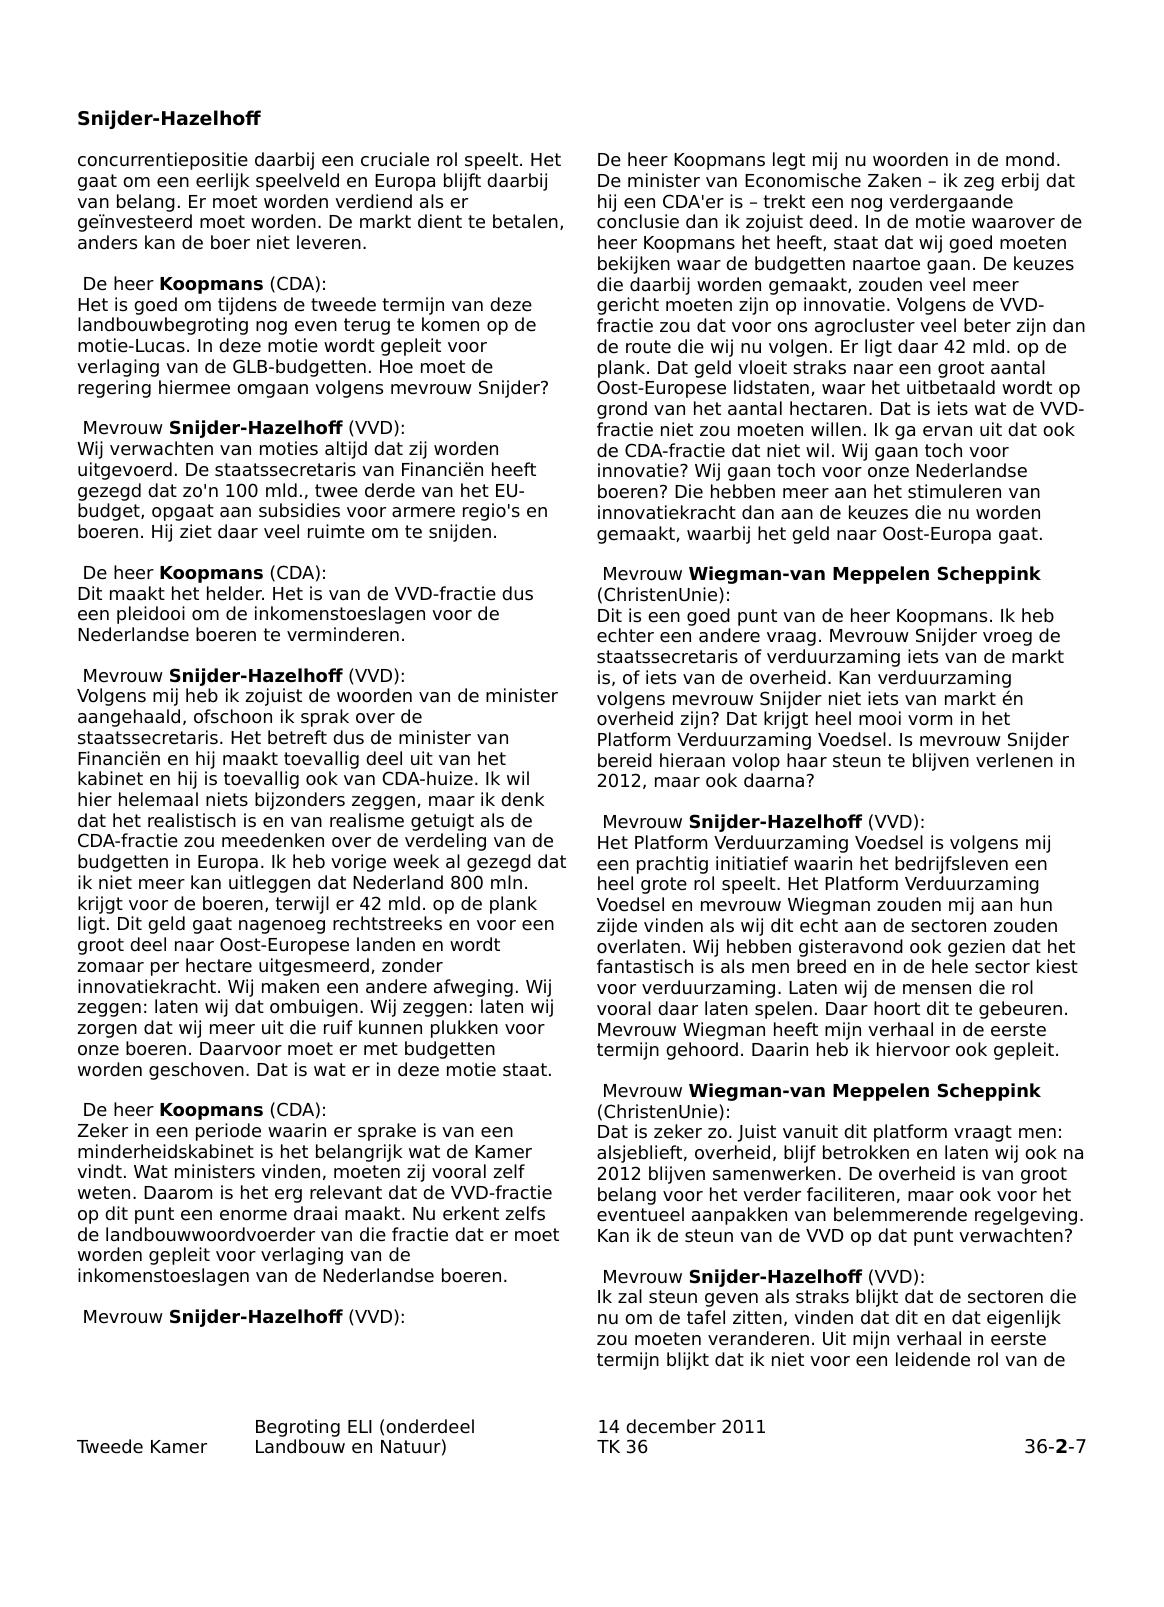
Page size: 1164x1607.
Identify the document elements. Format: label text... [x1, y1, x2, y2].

text De heer Koopmans legt mij nu woorden in de mond. De minister van Economische Zaken – ik zeg erbij dat hij een CDA'er is – trekt een nog verdergaande conclusie dan ik zojuist deed. In de motie waarover de heer Koopmans het heeft, staat dat wij goed moeten bekijken waar de budgetten naartoe gaan. De keuzes die daarbij worden gemaakt, zouden veel meer gericht moeten zijn op innovatie. Volgens de VVD-fractie zou dat voor ons agrocluster veel beter zijn dan de route die wij nu volgen. Er ligt daar 42 mld. op de plank. Dat geld vloeit straks naar een groot aantal Oost-Europese lidstaten, waar het uitbetaald wordt op grond van het aantal hectaren. Dat is iets wat de VVD-fractie niet zou moeten willen. Ik ga ervan uit dat ook de CDA-fractie dat niet wil. Wij gaan toch voor innovatie? Wij gaan toch voor onze Nederlandse boeren? Die hebben meer aan het stimuleren van innovatiekracht dan aan de keuzes die nu worden gemaakt, waarbij het geld naar Oost-Europa gaat. [596, 150, 1087, 544]
text De heer Koopmans (CDA): [77, 1100, 567, 1121]
text Mevrouw Snijder-Hazelhoff (VVD): [77, 1307, 567, 1327]
text Dit is een goed punt van de heer Koopmans. Ik heb echter een andere vraag. Mevrouw Snijder vroeg de staatssecretaris of verduurzaming iets van de markt is, of iets van de overheid. Kan verduurzaming volgens mevrouw Snijder niet iets van markt én overheid zijn? Dat krijgt heel mooi vorm in het Platform Verduurzaming Voedsel. Is mevrouw Snijder bereid hieraan volop haar steun te blijven verlenen in 2012, maar ook daarna? [596, 606, 1087, 792]
text Wij verwachten van moties altijd dat zij worden uitgevoerd. De staatssecretaris van Financiën heeft gezegd dat zo'n 100 mld., twee derde van het EU-budget, opgaat aan subsidies voor armere regio's en boeren. Hij ziet daar veel ruimte om te snijden. [77, 439, 567, 543]
text Dat is zeker zo. Juist vanuit dit platform vraagt men: alsjeblieft, overheid, blijf betrokken en laten wij ook na 2012 blijven samenwerken. De overheid is van groot belang voor het verder faciliteren, maar ook voor het eventueel aanpakken van belemmerende regelgeving. Kan ik de steun van de VVD op dat punt verwachten? [596, 1122, 1087, 1247]
text Mevrouw Snijder-Hazelhoff (VVD): [77, 666, 567, 686]
text De heer Koopmans (CDA): [77, 274, 567, 294]
text Dit maakt het helder. Het is van de VVD-fractie dus een pleidooi om de inkomenstoeslagen voor de Nederlandse boeren te verminderen. [77, 583, 567, 646]
text Mevrouw Snijder-Hazelhoff (VVD): [596, 812, 1087, 833]
text Mevrouw Wiegman-van Meppelen Scheppink (ChristenUnie): [596, 564, 1087, 606]
text Mevrouw Snijder-Hazelhoff (VVD): [77, 418, 567, 439]
text Het is goed om tijdens de tweede termijn van deze landbouwbegroting nog even terug te komen op de motie-Lucas. In deze motie wordt gepleit voor verlaging van de GLB-budgetten. Hoe moet de regering hiermee omgaan volgens mevrouw Snijder? [77, 294, 567, 398]
text Het Platform Verduurzaming Voedsel is volgens mij een prachtig initiatief waarin het bedrijfsleven een heel grote rol speelt. Het Platform Verduurzaming Voedsel en mevrouw Wiegman zouden mij aan hun zijde vinden als wij dit echt aan de sectoren zouden overlaten. Wij hebben gisteravond ook gezien dat het fantastisch is als men breed en in de hele sector kiest voor verduurzaming. Laten wij de mensen die rol vooral daar laten spelen. Daar hoort dit te gebeuren. Mevrouw Wiegman heeft mijn verhaal in de eerste termijn gehoord. Daarin heb ik hiervoor ook gepleit. [596, 833, 1087, 1061]
text De heer Koopmans (CDA): [77, 563, 567, 583]
text Mevrouw Snijder-Hazelhoff (VVD): [596, 1267, 1087, 1287]
text concurrentiepositie daarbij een cruciale rol speelt. Het gaat om een eerlijk speelveld en Europa blijft daarbij van belang. Er moet worden verdiend als er geïnvesteerd moet worden. De markt dient te betalen, anders kan de boer niet leveren. [77, 150, 567, 254]
text Mevrouw Wiegman-van Meppelen Scheppink (ChristenUnie): [596, 1081, 1087, 1122]
text Ik zal steun geven als straks blijkt dat de sectoren die nu om de tafel zitten, vinden dat dit en dat eigenlijk zou moeten veranderen. Uit mijn verhaal in eerste termijn blijkt dat ik niet voor een leidende rol van de [596, 1287, 1087, 1370]
text Zeker in een periode waarin er sprake is van een minderheidskabinet is het belangrijk wat de Kamer vindt. Wat ministers vinden, moeten zij vooral zelf weten. Daarom is het erg relevant dat de VVD-fractie op dit punt een enorme draai maakt. Nu erkent zelfs de landbouwwoordvoerder van die fractie dat er moet worden gepleit voor verlaging van de inkomenstoeslagen van de Nederlandse boeren. [77, 1121, 567, 1287]
text Volgens mij heb ik zojuist de woorden van de minister aangehaald, ofschoon ik sprak over de staatssecretaris. Het betreft dus de minister van Financiën en hij maakt toevallig deel uit van het kabinet en hij is toevallig ook van CDA-huize. Ik wil hier helemaal niets bijzonders zeggen, maar ik denk dat het realistisch is en van realisme getuigt als de CDA-fractie zou meedenken over de verdeling van de budgetten in Europa. Ik heb vorige week al gezegd dat ik niet meer kan uitleggen dat Nederland 800 mln. krijgt voor de boeren, terwijl er 42 mld. op de plank ligt. Dit geld gaat nagenoeg rechtstreeks en voor een groot deel naar Oost-Europese landen en wordt zomaar per hectare uitgesmeerd, zonder innovatiekracht. Wij maken een andere afweging. Wij zeggen: laten wij dat ombuigen. Wij zeggen: laten wij zorgen dat wij meer uit die ruif kunnen plukken voor onze boeren. Daarvoor moet er met budgetten worden geschoven. Dat is wat er in deze motie staat. [77, 686, 567, 1080]
